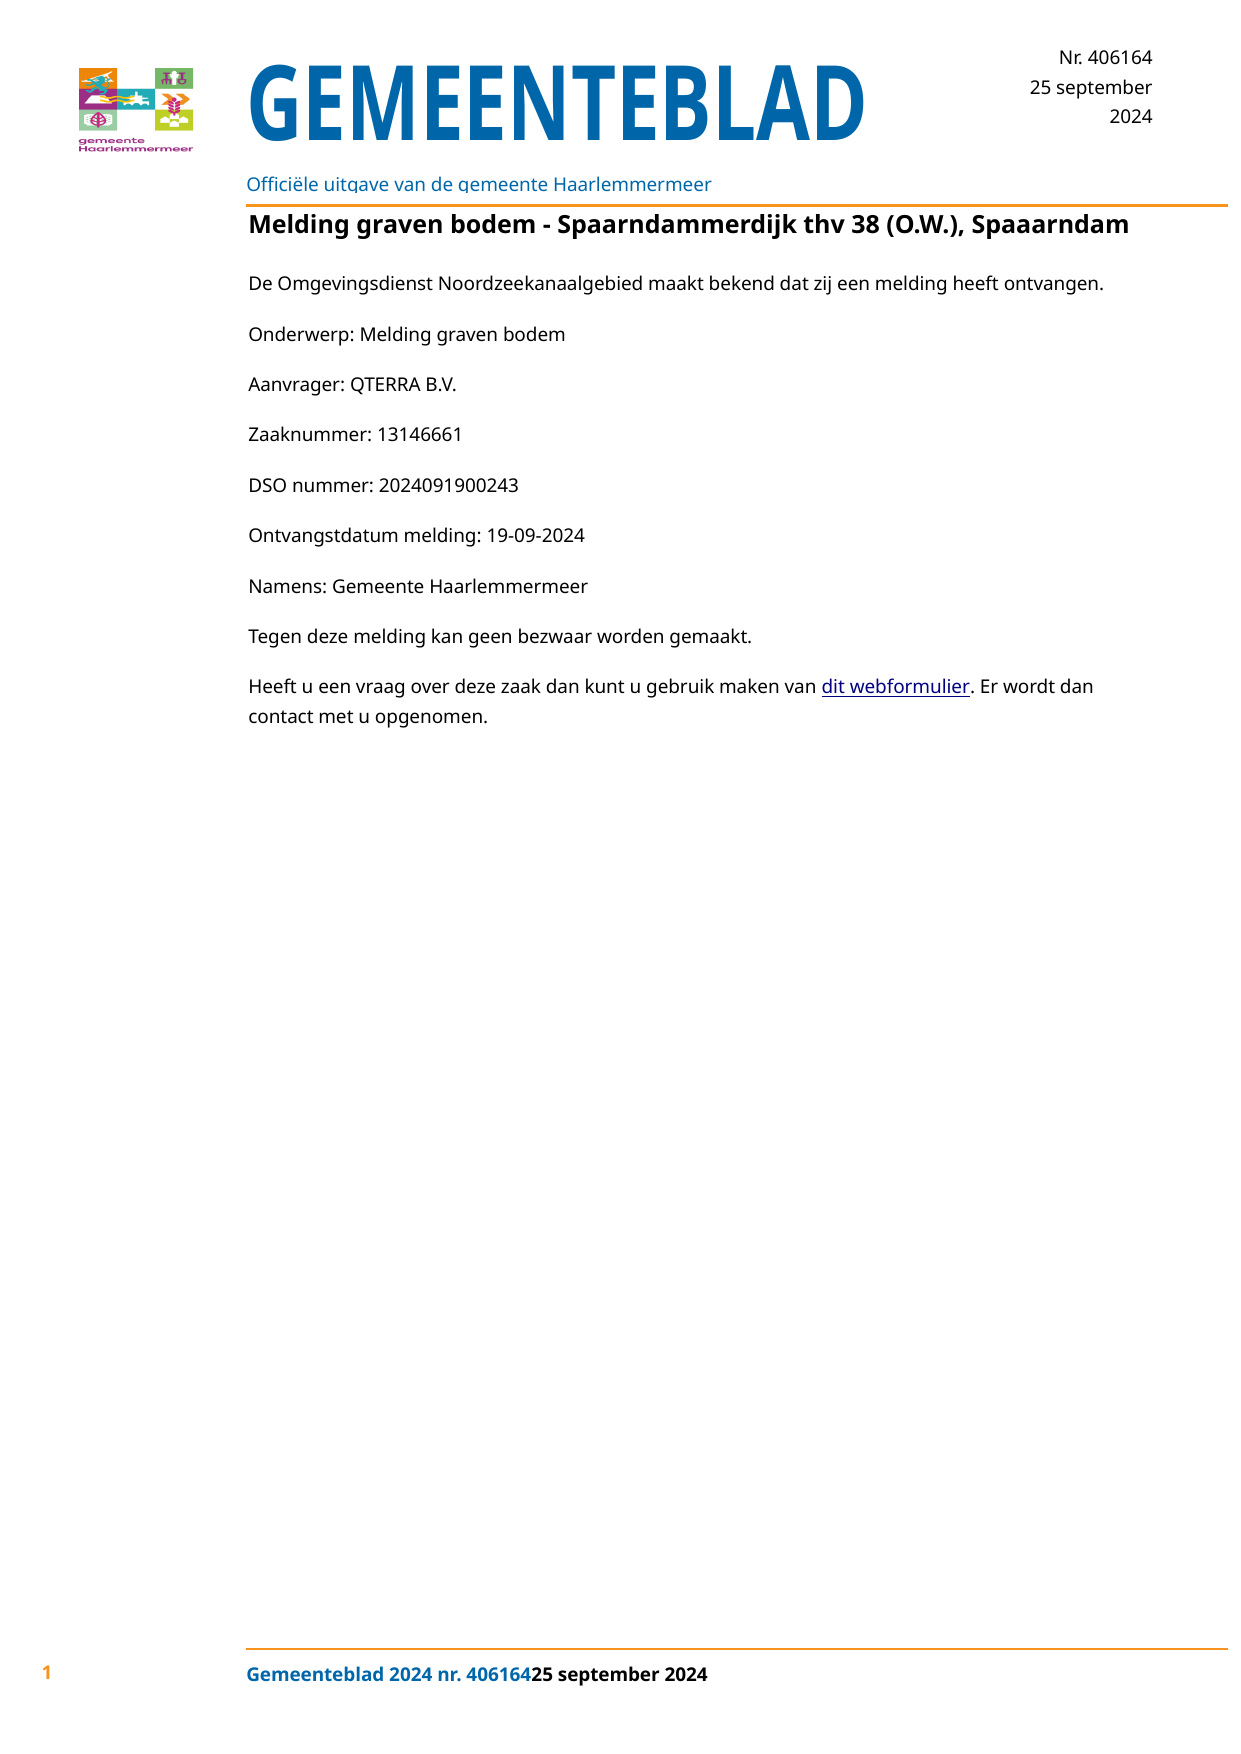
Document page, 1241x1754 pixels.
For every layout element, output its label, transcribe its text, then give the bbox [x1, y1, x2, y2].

text DSO nummer: 2024091900243 [248, 472, 1152, 498]
text Tegen deze melding kan geen bezwaar worden gemaakt. [248, 623, 1152, 649]
text Namens: Gemeente Haarlemmermeer [248, 573, 1152, 598]
text De Omgevingsdienst Noordzeekanaalgebied maakt bekend dat zij een melding heeft ontvangen. [248, 270, 1152, 296]
text Heeft u een vraag over deze zaak dan kunt u gebruik maken van dit webformulier. Er wordt dan contact met u opgenomen. [248, 674, 1152, 729]
text Onderwerp: Melding graven bodem [248, 321, 1152, 346]
text Melding graven bodem - Spaarndammerdijk thv 38 (O.W.), Spaaarndam [248, 207, 1152, 241]
text Ontvangstdatum melding: 19-09-2024 [248, 522, 1152, 548]
picture [41, 47, 231, 172]
text Zaaknummer: 13146661 [248, 422, 1152, 447]
text Aanvrager: QTERRA B.V. [248, 371, 1152, 397]
